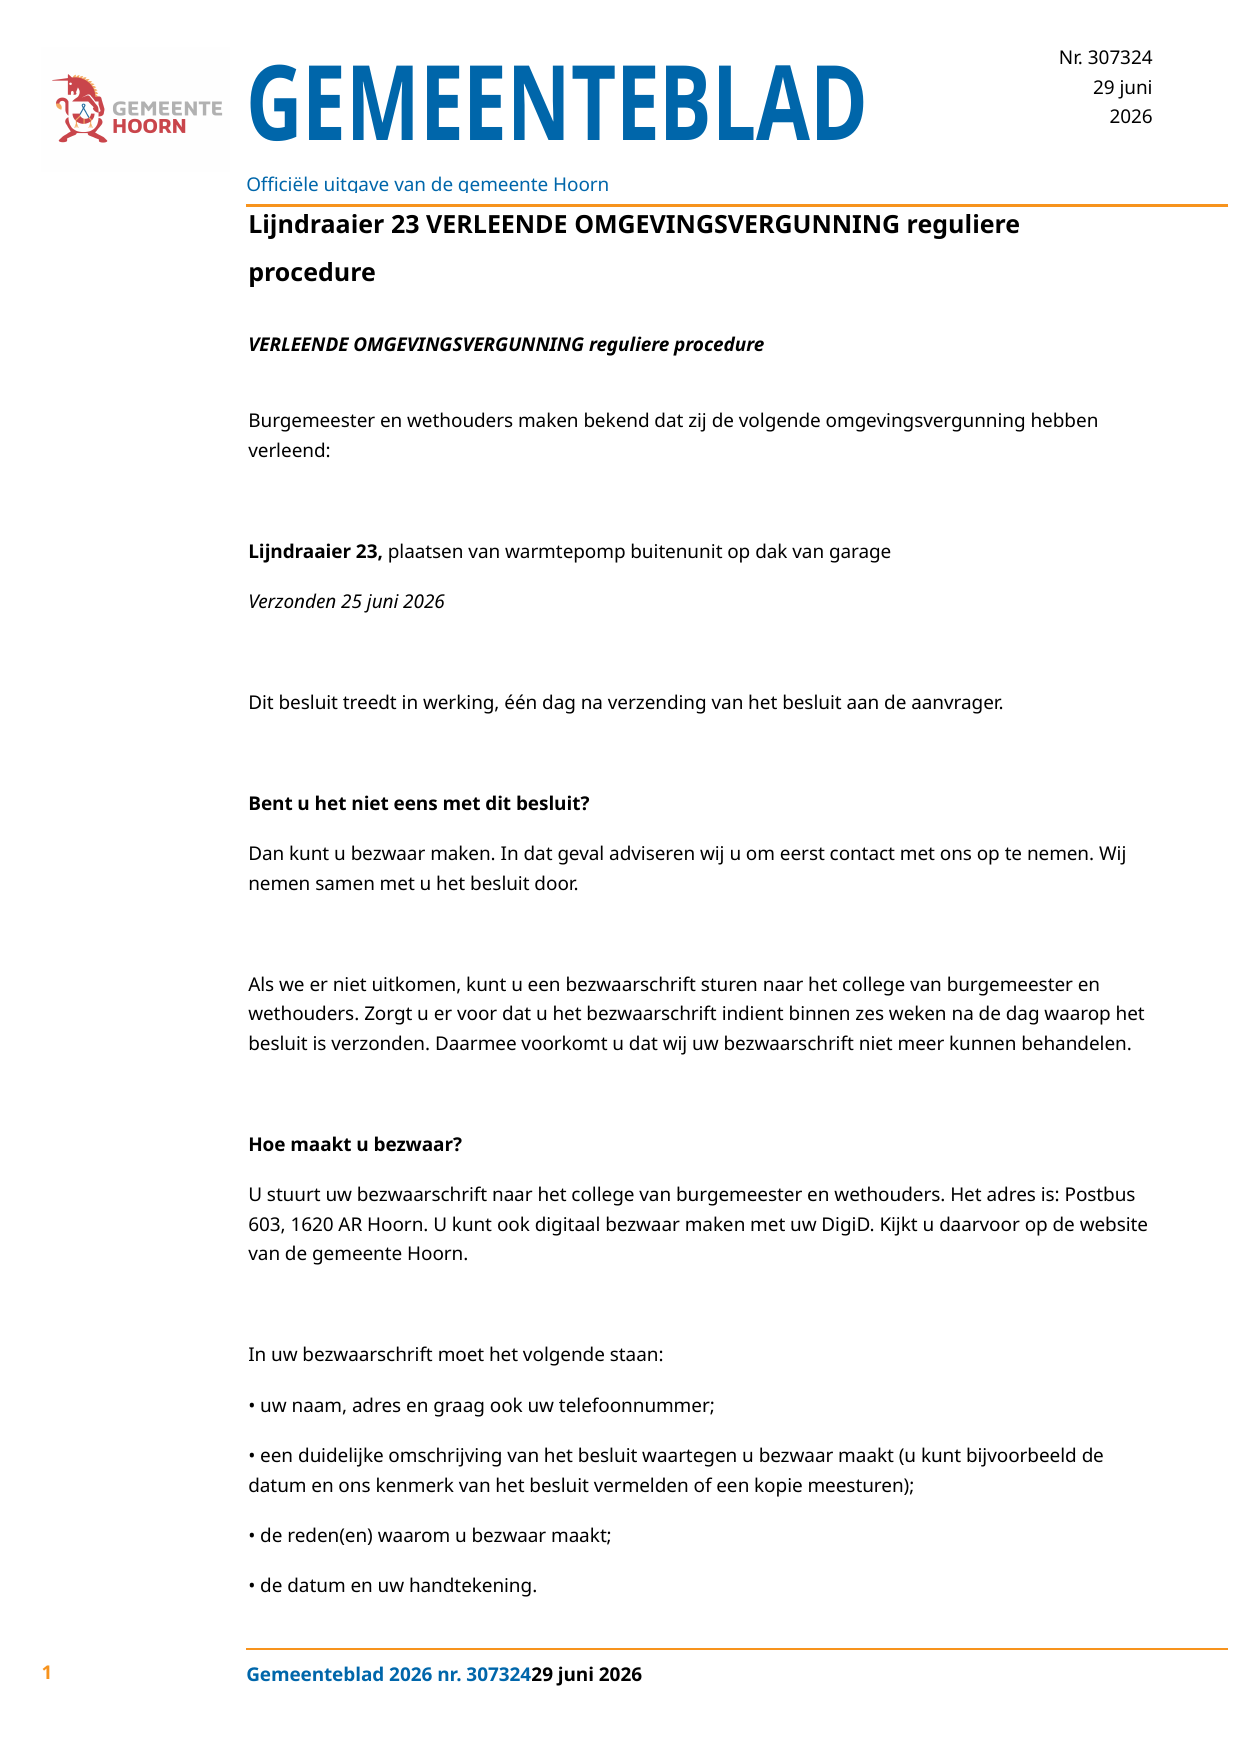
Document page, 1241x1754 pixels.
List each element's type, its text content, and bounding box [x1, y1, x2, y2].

text Burgemeester en wethouders maken bekend dat zij de volgende omgevingsvergunning hebben verleend: [248, 408, 1152, 463]
text Bent u het niet eens met dit besluit? [248, 790, 1152, 816]
text In uw bezwaarschrift moet het volgende staan: [248, 1341, 1152, 1367]
text Dit besluit treedt in werking, één dag na verzending van het besluit aan de aanvrager. [248, 689, 1152, 715]
text Lijndraaier 23 VERLEENDE OMGEVINGSVERGUNNING reguliere procedure [248, 207, 1152, 288]
text • een duidelijke omschrijving van het besluit waartegen u bezwaar maakt (u kunt bijvoorbeeld de datum en ons kenmerk van het besluit vermelden of een kopie meesturen); [248, 1442, 1152, 1497]
text Als we er niet uitkomen, kunt u een bezwaarschrift sturen naar het college van burgemeester en wethouders. Zorgt u er voor dat u het bezwaarschrift indient binnen zes weken na de dag waarop het besluit is verzonden. Daarmee voorkomt u dat wij uw bezwaarschrift niet meer kunnen behandelen. [248, 971, 1152, 1056]
text Hoe maakt u bezwaar? [248, 1131, 1152, 1157]
text • de reden(en) waarom u bezwaar maakt; [248, 1522, 1152, 1548]
text Verzonden 25 juni 2026 [248, 588, 1152, 614]
text • de datum en uw handtekening. [248, 1573, 1152, 1598]
text Dan kunt u bezwaar maken. In dat geval adviseren wij u om eerst contact met ons op te nemen. Wij nemen samen met u het besluit door. [248, 841, 1152, 896]
text U stuurt uw bezwaarschrift naar het college van burgemeester en wethouders. Het adres is: Postbus 603, 1620 AR Hoorn. U kunt ook digitaal bezwaar maken met uw DigiD. Kijkt u daarvoor op de website van de gemeente Hoorn. [248, 1181, 1152, 1266]
text VERLEENDE OMGEVINGSVERGUNNING reguliere procedure [248, 331, 1152, 357]
text Lijndraaier 23, plaatsen van warmtepomp buitenunit op dak van garage [248, 538, 1152, 564]
picture [41, 47, 231, 172]
text • uw naam, adres en graag ook uw telefoonnummer; [248, 1392, 1152, 1417]
